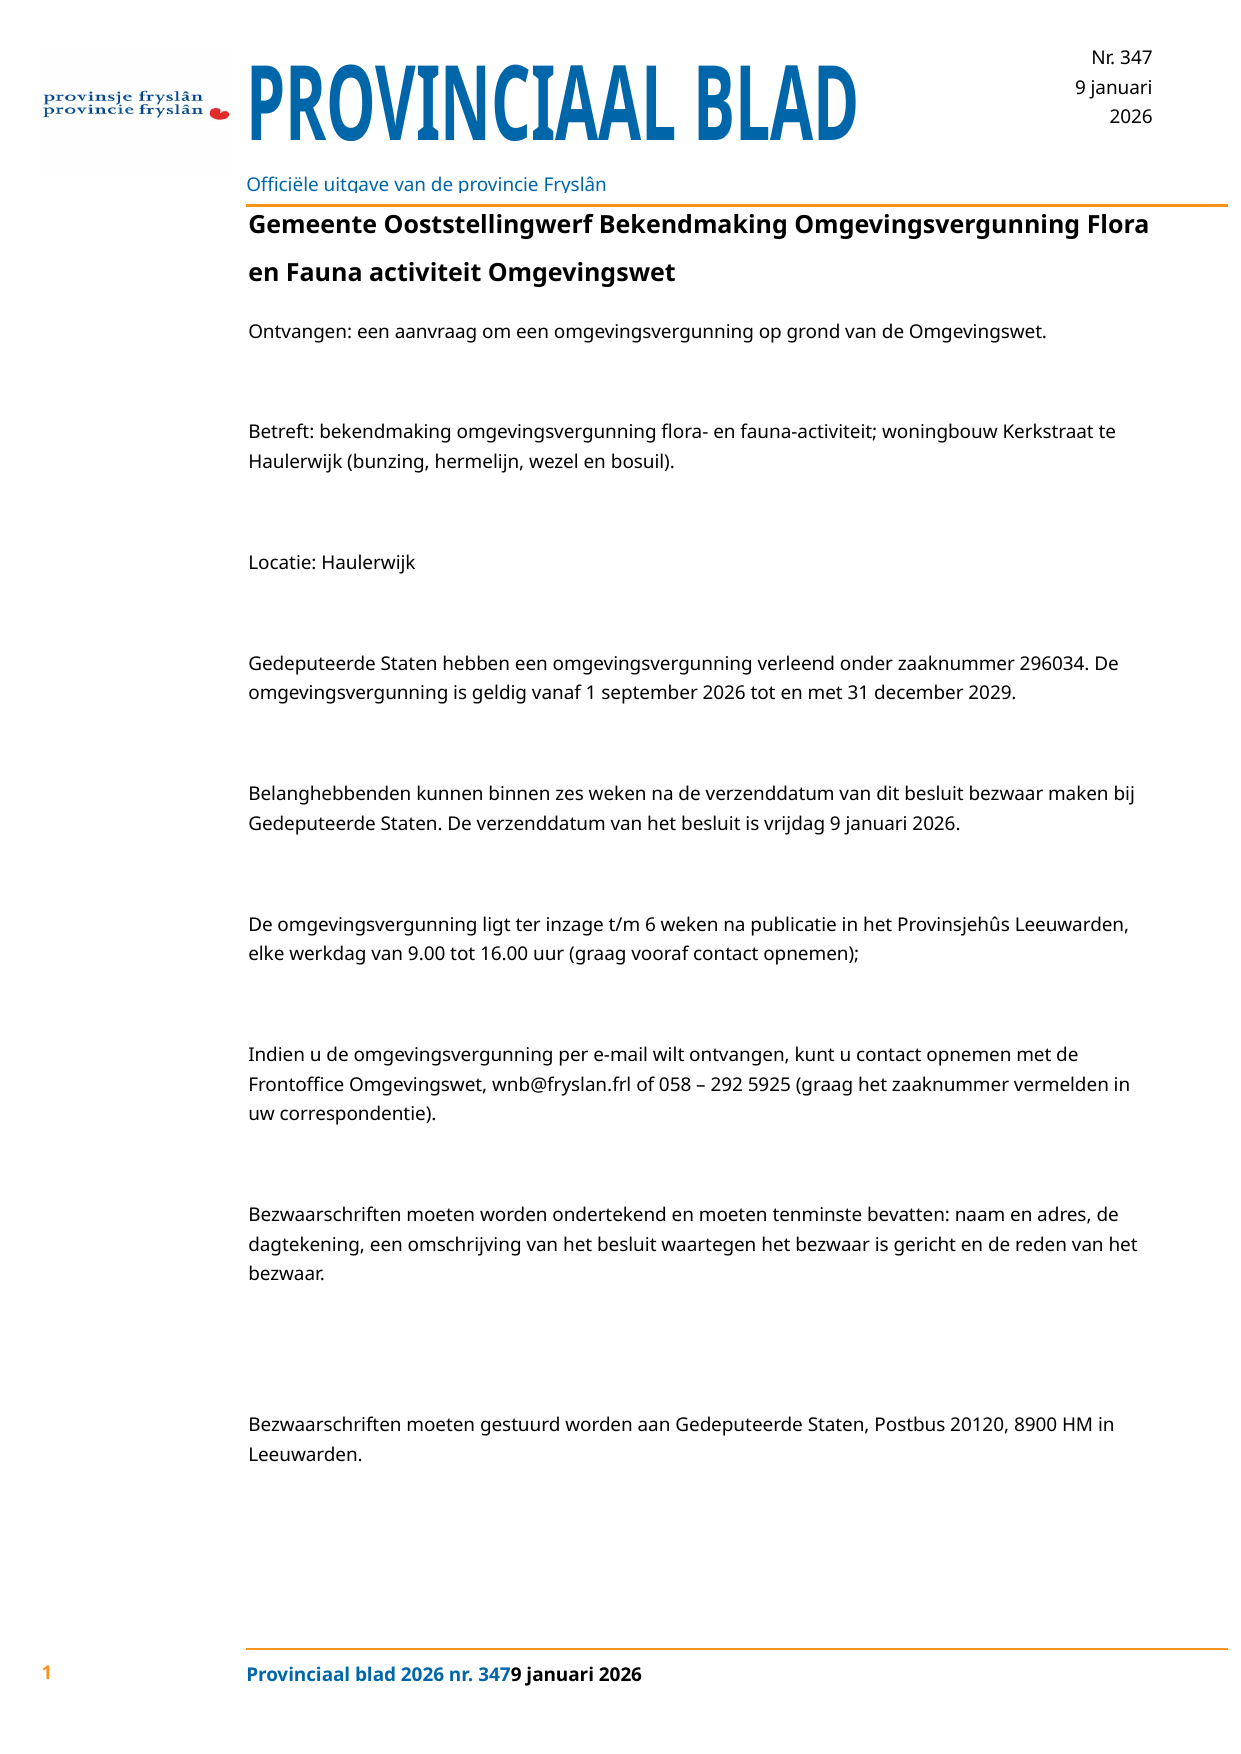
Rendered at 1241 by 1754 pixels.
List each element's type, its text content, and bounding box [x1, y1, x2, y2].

text Ontvangen: een aanvraag om een omgevingsvergunning op grond van de Omgevingswet. [248, 318, 1152, 344]
text Betreft: bekendmaking omgevingsvergunning flora- en fauna-activiteit; woningbouw Kerkstraat te Haulerwijk (bunzing, hermelijn, wezel en bosuil). [248, 419, 1152, 474]
text Gedeputeerde Staten hebben een omgevingsvergunning verleend onder zaaknummer 296034. De omgevingsvergunning is geldig vanaf 1 september 2026 tot en met 31 december 2029. [248, 650, 1152, 705]
text De omgevingsvergunning ligt ter inzage t/m 6 weken na publicatie in het Provinsjehûs Leeuwarden, elke werkdag van 9.00 tot 16.00 uur (graag vooraf contact opnemen); [248, 911, 1152, 966]
text Locatie: Haulerwijk [248, 549, 1152, 575]
text Bezwaarschriften moeten worden ondertekend en moeten tenminste bevatten: naam en adres, de dagtekening, een omschrijving van het besluit waartegen het bezwaar is gericht en de reden van het bezwaar. [248, 1201, 1152, 1286]
text Indien u de omgevingsvergunning per e-mail wilt ontvangen, kunt u contact opnemen met de Frontoffice Omgevingswet, wnb@fryslan.frl of 058 – 292 5925 (graag het zaaknummer vermelden in uw correspondentie). [248, 1041, 1152, 1126]
text Gemeente Ooststellingwerf Bekendmaking Omgevingsvergunning Flora en Fauna activiteit Omgevingswet [248, 207, 1152, 288]
picture [41, 47, 231, 172]
text Bezwaarschriften moeten gestuurd worden aan Gedeputeerde Staten, Postbus 20120, 8900 HM in Leeuwarden. [248, 1412, 1152, 1467]
text Belanghebbenden kunnen binnen zes weken na de verzenddatum van dit besluit bezwaar maken bij Gedeputeerde Staten. De verzenddatum van het besluit is vrijdag 9 januari 2026. [248, 780, 1152, 836]
